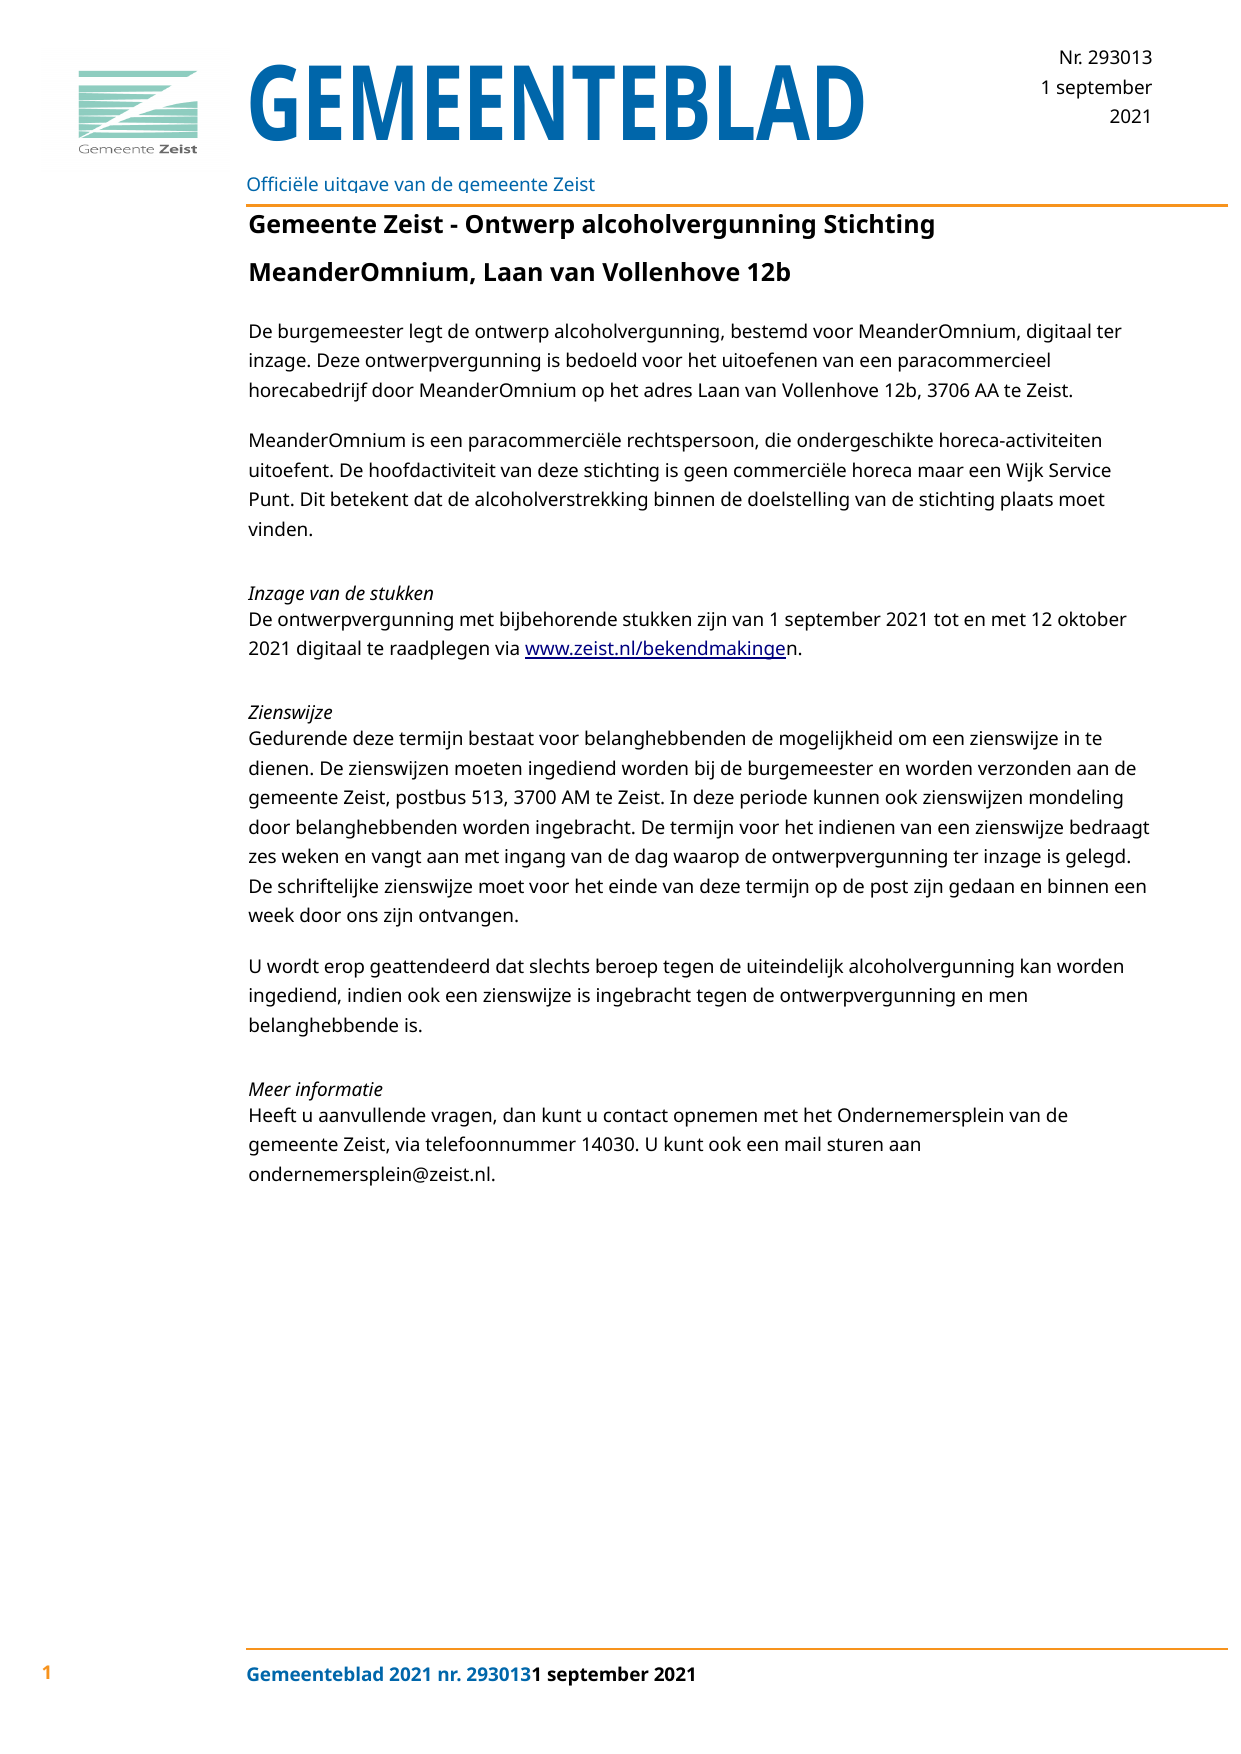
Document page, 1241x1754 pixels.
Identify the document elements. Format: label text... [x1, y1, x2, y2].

text U wordt erop geattendeerd dat slechts beroep tegen de uiteindelijk alcoholvergunning kan worden ingediend, indien ook een zienswijze is ingebracht tegen de ontwerpvergunning en men belanghebbende is. [248, 953, 1152, 1038]
text De burgemeester legt de ontwerp alcoholvergunning, bestemd voor MeanderOmnium, digitaal ter inzage. Deze ontwerpvergunning is bedoeld voor het uitoefenen van een paracommercieel horecabedrijf door MeanderOmnium op het adres Laan van Vollenhove 12b, 3706 AA te Zeist. [248, 318, 1152, 403]
text Gedurende deze termijn bestaat voor belanghebbenden de mogelijkheid om een zienswijze in te dienen. De zienswijzen moeten ingediend worden bij de burgemeester en worden verzonden aan de gemeente Zeist, postbus 513, 3700 AM te Zeist. In deze periode kunnen ook zienswijzen mondeling door belanghebbenden worden ingebracht. De termijn voor het indienen van een zienswijze bedraagt zes weken en vangt aan met ingang van de dag waarop de ontwerpvergunning ter inzage is gelegd. De schriftelijke zienswijze moet voor het einde van deze termijn op de post zijn gedaan en binnen een week door ons zijn ontvangen. [248, 725, 1152, 928]
text Inzage van de stukken [248, 580, 1152, 606]
text Heeft u aanvullende vragen, dan kunt u contact opnemen met het Ondernemersplein van de gemeente Zeist, via telefoonnummer 14030. U kunt ook een mail sturen aan ondernemersplein@zeist.nl. [248, 1102, 1152, 1187]
text Meer informatie [248, 1076, 1152, 1102]
text Gemeente Zeist - Ontwerp alcoholvergunning Stichting MeanderOmnium, Laan van Vollenhove 12b [248, 207, 1152, 288]
text Zienswijze [248, 699, 1152, 725]
picture [41, 47, 231, 172]
text De ontwerpvergunning met bijbehorende stukken zijn van 1 september 2021 tot en met 12 oktober 2021 digitaal te raadplegen via www.zeist.nl/bekendmakingen. [248, 606, 1152, 661]
text MeanderOmnium is een paracommerciële rechtspersoon, die ondergeschikte horeca-activiteiten uitoefent. De hoofdactiviteit van deze stichting is geen commerciële horeca maar een Wijk Service Punt. Dit betekent dat de alcoholverstrekking binnen de doelstelling van de stichting plaats moet vinden. [248, 427, 1152, 542]
